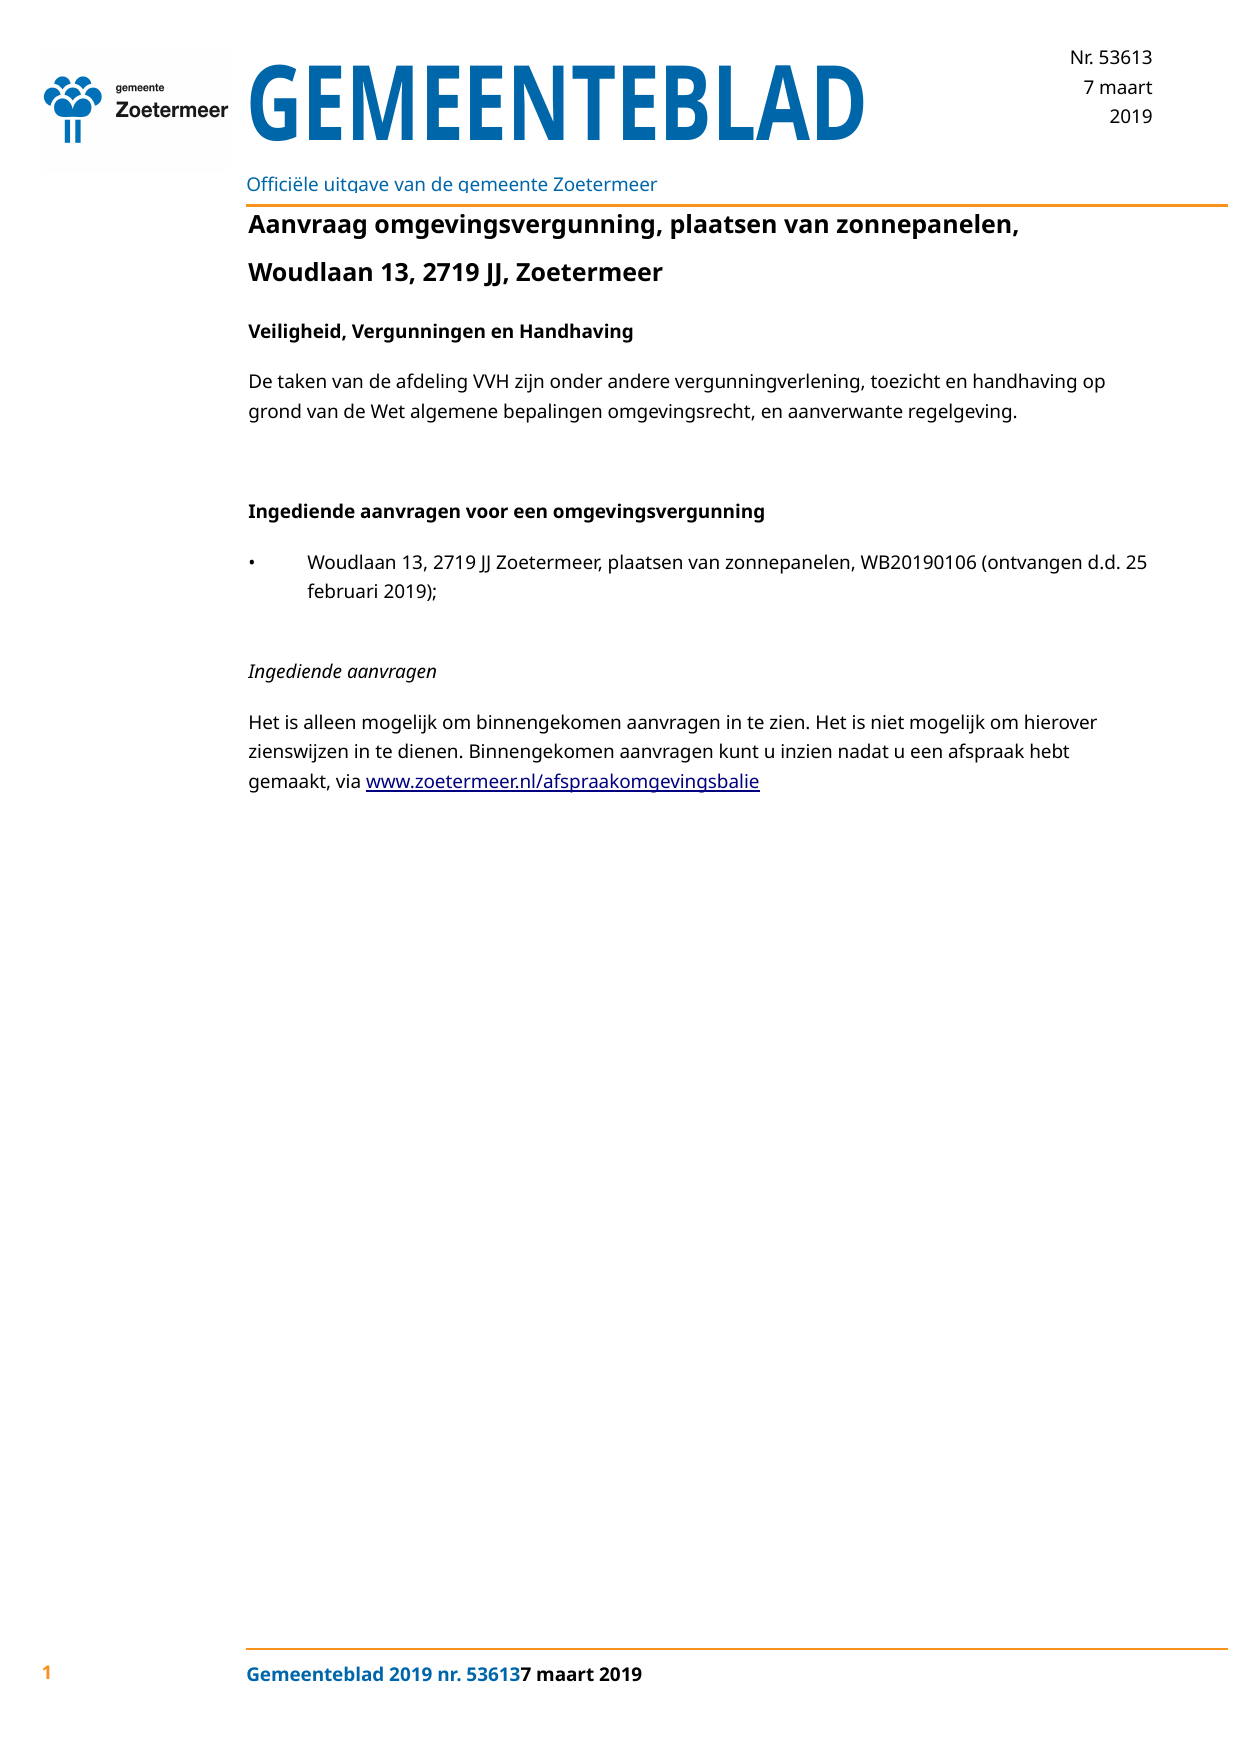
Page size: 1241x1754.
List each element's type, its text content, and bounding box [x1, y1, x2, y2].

list Woudlaan 13, 2719 JJ Zoetermeer, plaatsen van zonnepanelen, WB20190106 (ontvangen d.d. 25 februari 2019); [248, 549, 1152, 604]
picture [41, 47, 231, 172]
text De taken van de afdeling VVH zijn onder andere vergunningverlening, toezicht en handhaving op grond van de Wet algemene bepalingen omgevingsrecht, en aanverwante regelgeving. [248, 368, 1152, 424]
text Aanvraag omgevingsvergunning, plaatsen van zonnepanelen, Woudlaan 13, 2719 JJ, Zoetermeer [248, 207, 1152, 288]
text Ingediende aanvragen [248, 659, 1152, 684]
text Het is alleen mogelijk om binnengekomen aanvragen in te zien. Het is niet mogelijk om hierover zienswijzen in te dienen. Binnengekomen aanvragen kunt u inzien nadat u een afspraak hebt gemaakt, via www.zoetermeer.nl/afspraakomgevingsbalie [248, 709, 1152, 794]
text Ingediende aanvragen voor een omgevingsvergunning [248, 499, 1152, 524]
text Veiligheid, Vergunningen en Handhaving [248, 318, 1152, 344]
